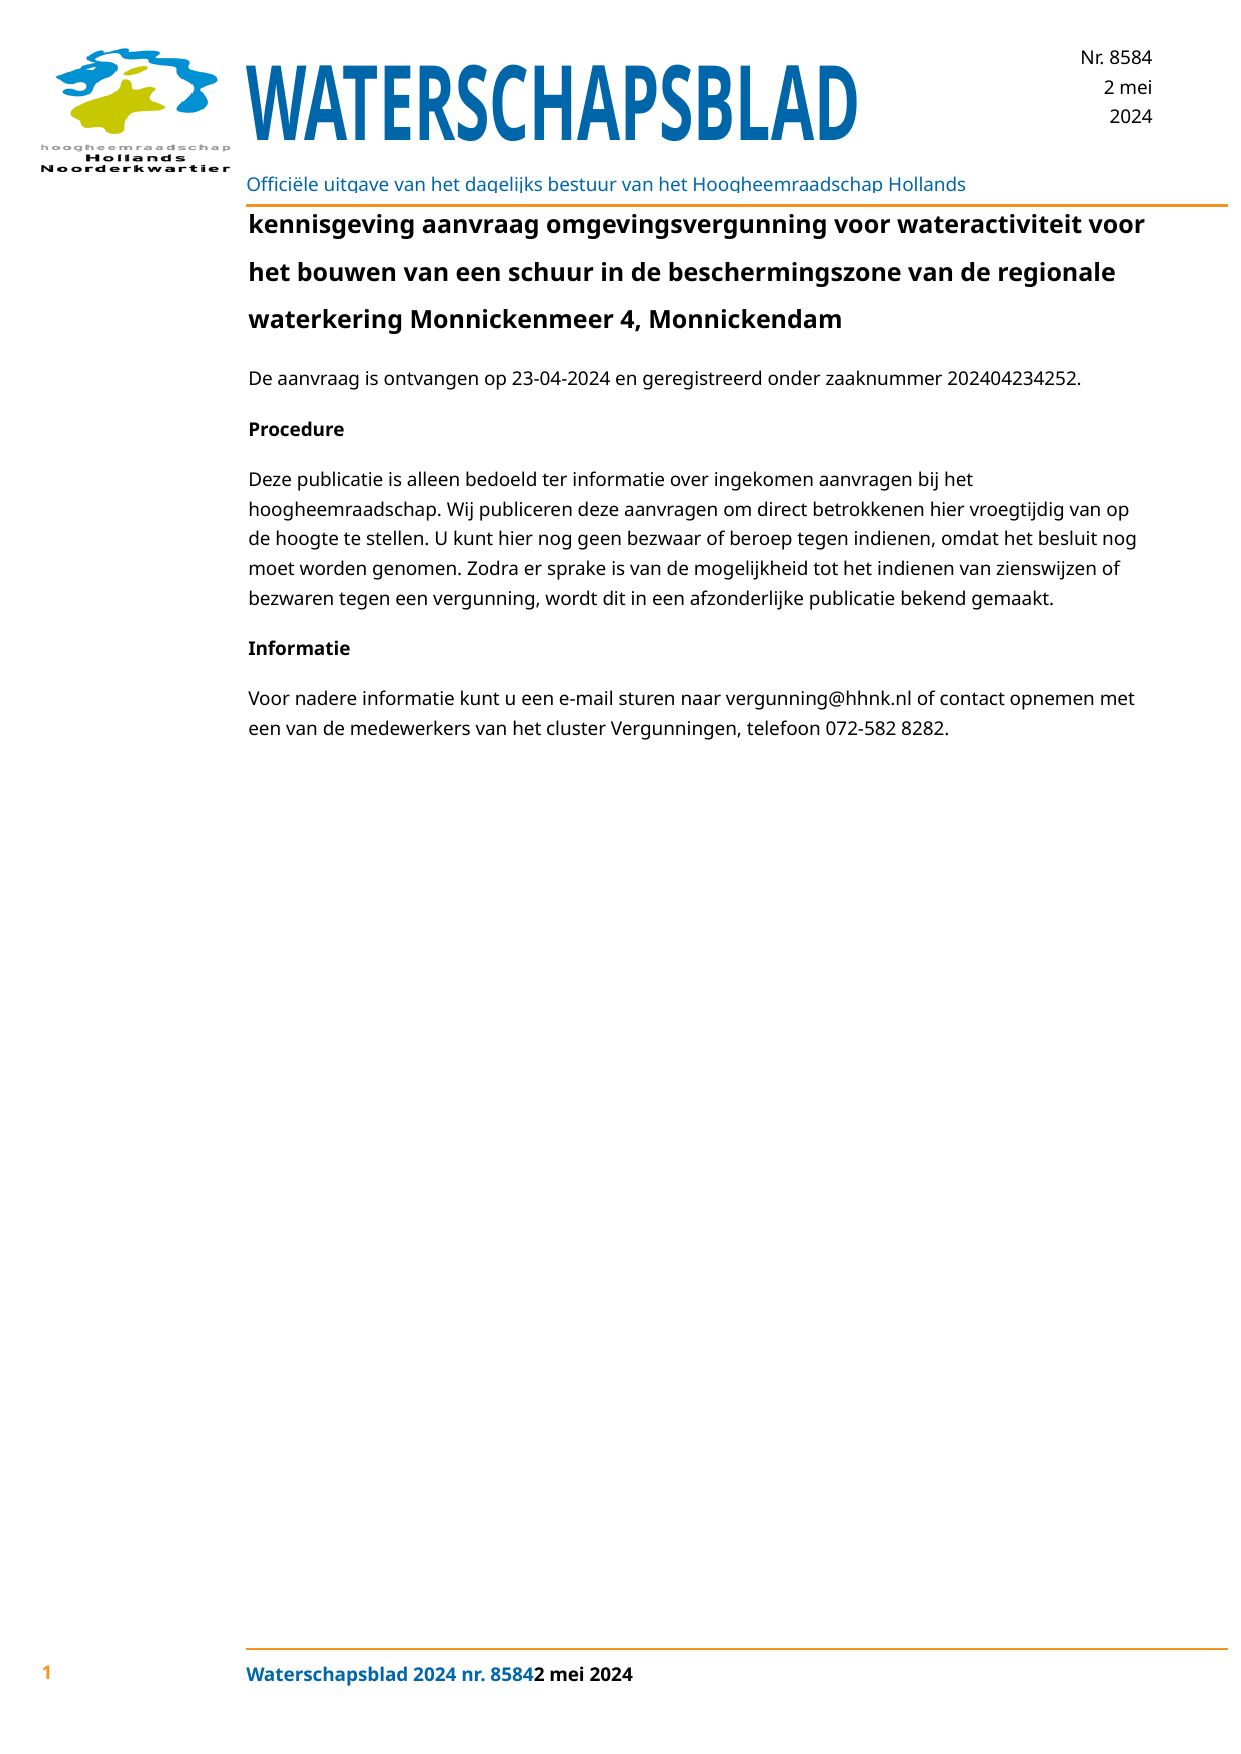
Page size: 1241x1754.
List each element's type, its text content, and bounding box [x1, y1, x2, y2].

text Informatie [248, 635, 1152, 661]
text Deze publicatie is alleen bedoeld ter informatie over ingekomen aanvragen bij het hoogheemraadschap. Wij publiceren deze aanvragen om direct betrokkenen hier vroegtijdig van op de hoogte te stellen. U kunt hier nog geen bezwaar of beroep tegen indienen, omdat het besluit nog moet worden genomen. Zodra er sprake is van de mogelijkheid tot het indienen van zienswijzen of bezwaren tegen een vergunning, wordt dit in een afzonderlijke publicatie bekend gemaakt. [248, 466, 1152, 610]
text Procedure [248, 416, 1152, 442]
text De aanvraag is ontvangen op 23-04-2024 en geregistreerd onder zaaknummer 202404234252. [248, 366, 1152, 391]
picture [41, 47, 231, 172]
text Voor nadere informatie kunt u een e-mail sturen naar vergunning@hhnk.nl of contact opnemen met een van de medewerkers van het cluster Vergunningen, telefoon 072-582 8282. [248, 686, 1152, 741]
text kennisgeving aanvraag omgevingsvergunning voor wateractiviteit voor het bouwen van een schuur in de beschermingszone van de regionale waterkering Monnickenmeer 4, Monnickendam [248, 207, 1152, 336]
